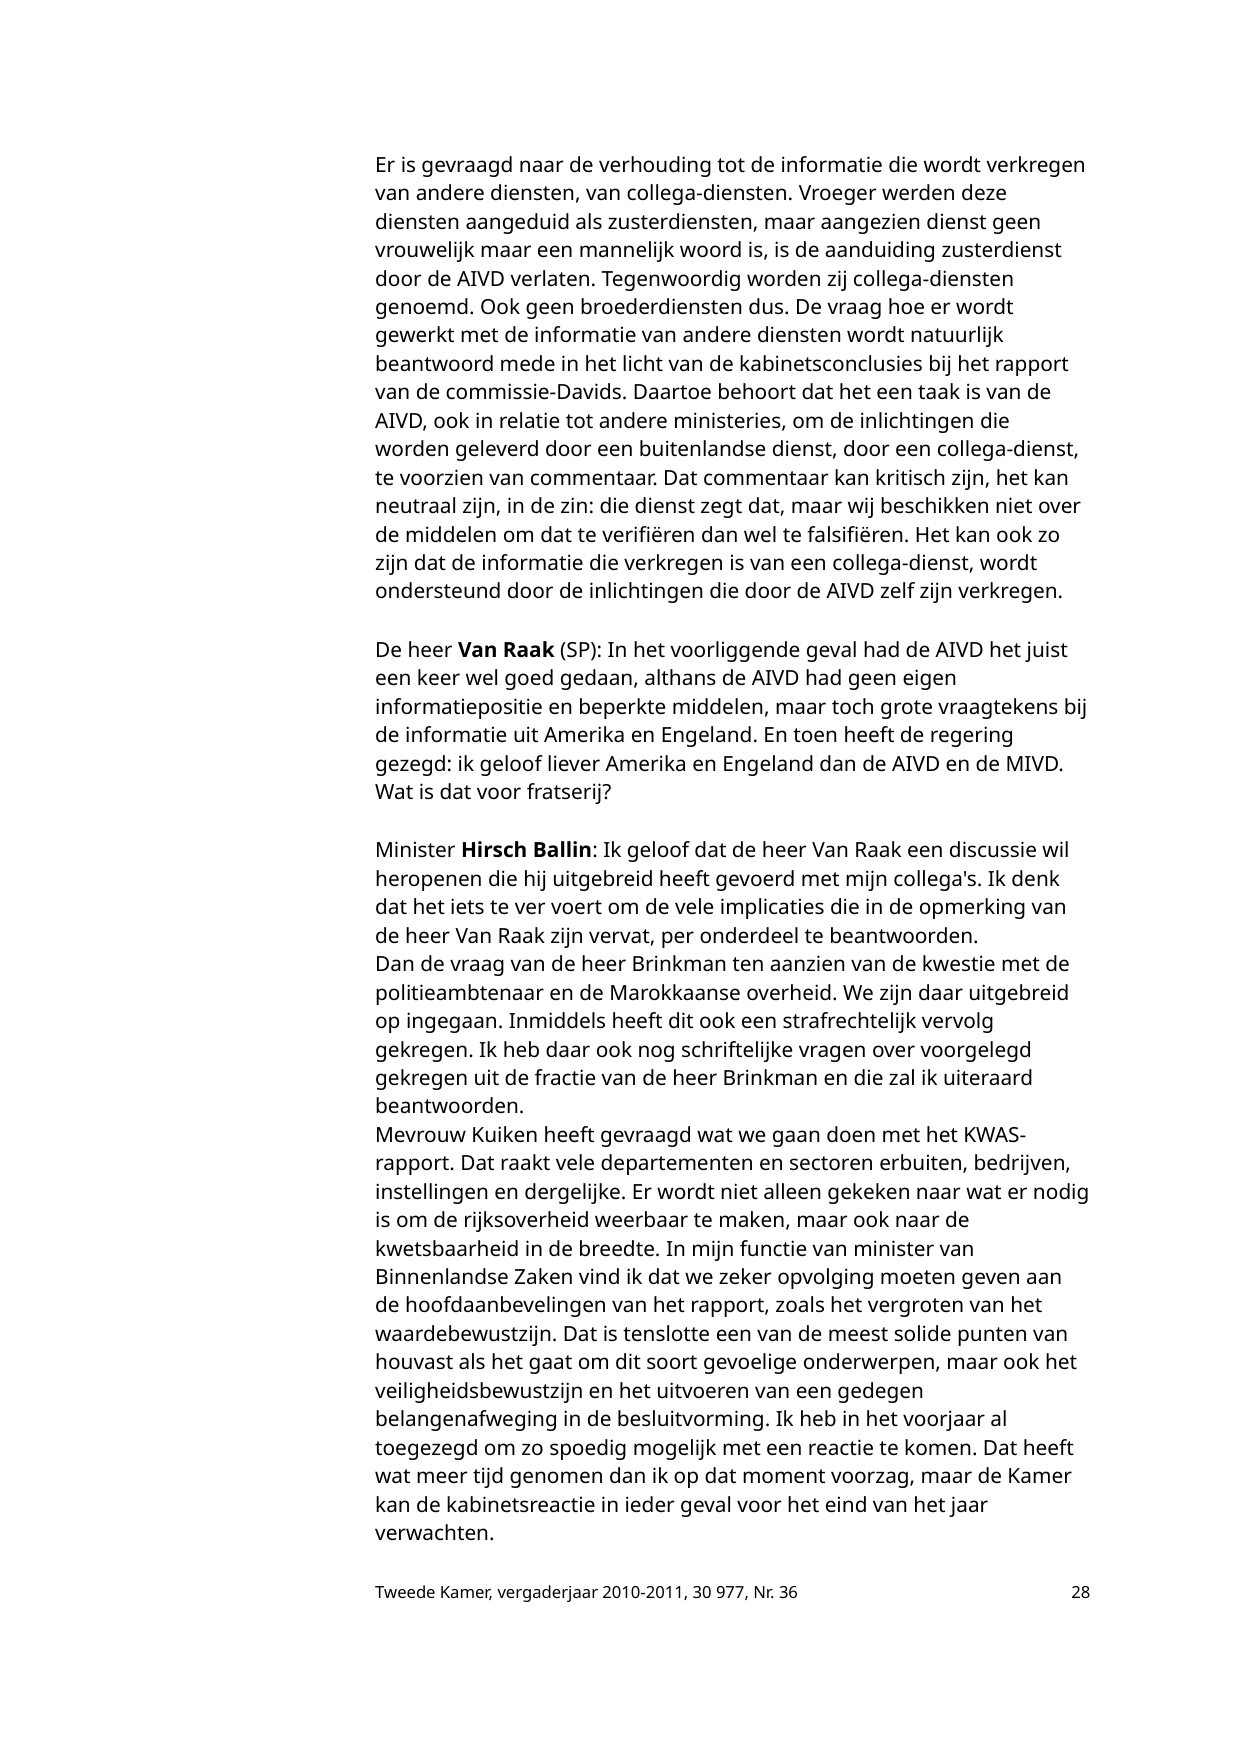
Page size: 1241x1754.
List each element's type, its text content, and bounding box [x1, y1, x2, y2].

text Dan de vraag van de heer Brinkman ten aanzien van de kwestie met de politieambtenaar en de Marokkaanse overheid. We zijn daar uitgebreid op ingegaan. Inmiddels heeft dit ook een strafrechtelijk vervolg gekregen. Ik heb daar ook nog schriftelijke vragen over voorgelegd gekregen uit de fractie van de heer Brinkman en die zal ik uiteraard beantwoorden. [375, 949, 1090, 1120]
text Mevrouw Kuiken heeft gevraagd wat we gaan doen met het KWAS-rapport. Dat raakt vele departementen en sectoren erbuiten, bedrijven, instellingen en dergelijke. Er wordt niet alleen gekeken naar wat er nodig is om de rijksoverheid weerbaar te maken, maar ook naar de kwetsbaarheid in de breedte. In mijn functie van minister van Binnenlandse Zaken vind ik dat we zeker opvolging moeten geven aan de hoofdaanbevelingen van het rapport, zoals het vergroten van het waardebewustzijn. Dat is tenslotte een van de meest solide punten van houvast als het gaat om dit soort gevoelige onderwerpen, maar ook het veiligheidsbewustzijn en het uitvoeren van een gedegen belangenafweging in de besluitvorming. Ik heb in het voorjaar al toegezegd om zo spoedig mogelijk met een reactie te komen. Dat heeft wat meer tijd genomen dan ik op dat moment voorzag, maar de Kamer kan de kabinetsreactie in ieder geval voor het eind van het jaar verwachten. [375, 1120, 1090, 1547]
text Minister Hirsch Ballin: Ik geloof dat de heer Van Raak een discussie wil heropenen die hij uitgebreid heeft gevoerd met mijn collega's. Ik denk dat het iets te ver voert om de vele implicaties die in de opmerking van de heer Van Raak zijn vervat, per onderdeel te beantwoorden. [375, 836, 1090, 949]
text Er is gevraagd naar de verhouding tot de informatie die wordt verkregen van andere diensten, van collega-diensten. Vroeger werden deze diensten aangeduid als zusterdiensten, maar aangezien dienst geen vrouwelijk maar een mannelijk woord is, is de aanduiding zusterdienst door de AIVD verlaten. Tegenwoordig worden zij collega-diensten genoemd. Ook geen broederdiensten dus. De vraag hoe er wordt gewerkt met de informatie van andere diensten wordt natuurlijk beantwoord mede in het licht van de kabinetsconclusies bij het rapport van de commissie-Davids. Daartoe behoort dat het een taak is van de AIVD, ook in relatie tot andere ministeries, om de inlichtingen die worden geleverd door een buitenlandse dienst, door een collega-dienst, te voorzien van commentaar. Dat commentaar kan kritisch zijn, het kan neutraal zijn, in de zin: die dienst zegt dat, maar wij beschikken niet over de middelen om dat te verifiëren dan wel te falsifiëren. Het kan ook zo zijn dat de informatie die verkregen is van een collega-dienst, wordt ondersteund door de inlichtingen die door de AIVD zelf zijn verkregen. [375, 150, 1090, 605]
text De heer Van Raak (SP): In het voorliggende geval had de AIVD het juist een keer wel goed gedaan, althans de AIVD had geen eigen informatiepositie en beperkte middelen, maar toch grote vraagtekens bij de informatie uit Amerika en Engeland. En toen heeft de regering gezegd: ik geloof liever Amerika en Engeland dan de AIVD en de MIVD. Wat is dat voor fratserij? [375, 635, 1090, 806]
